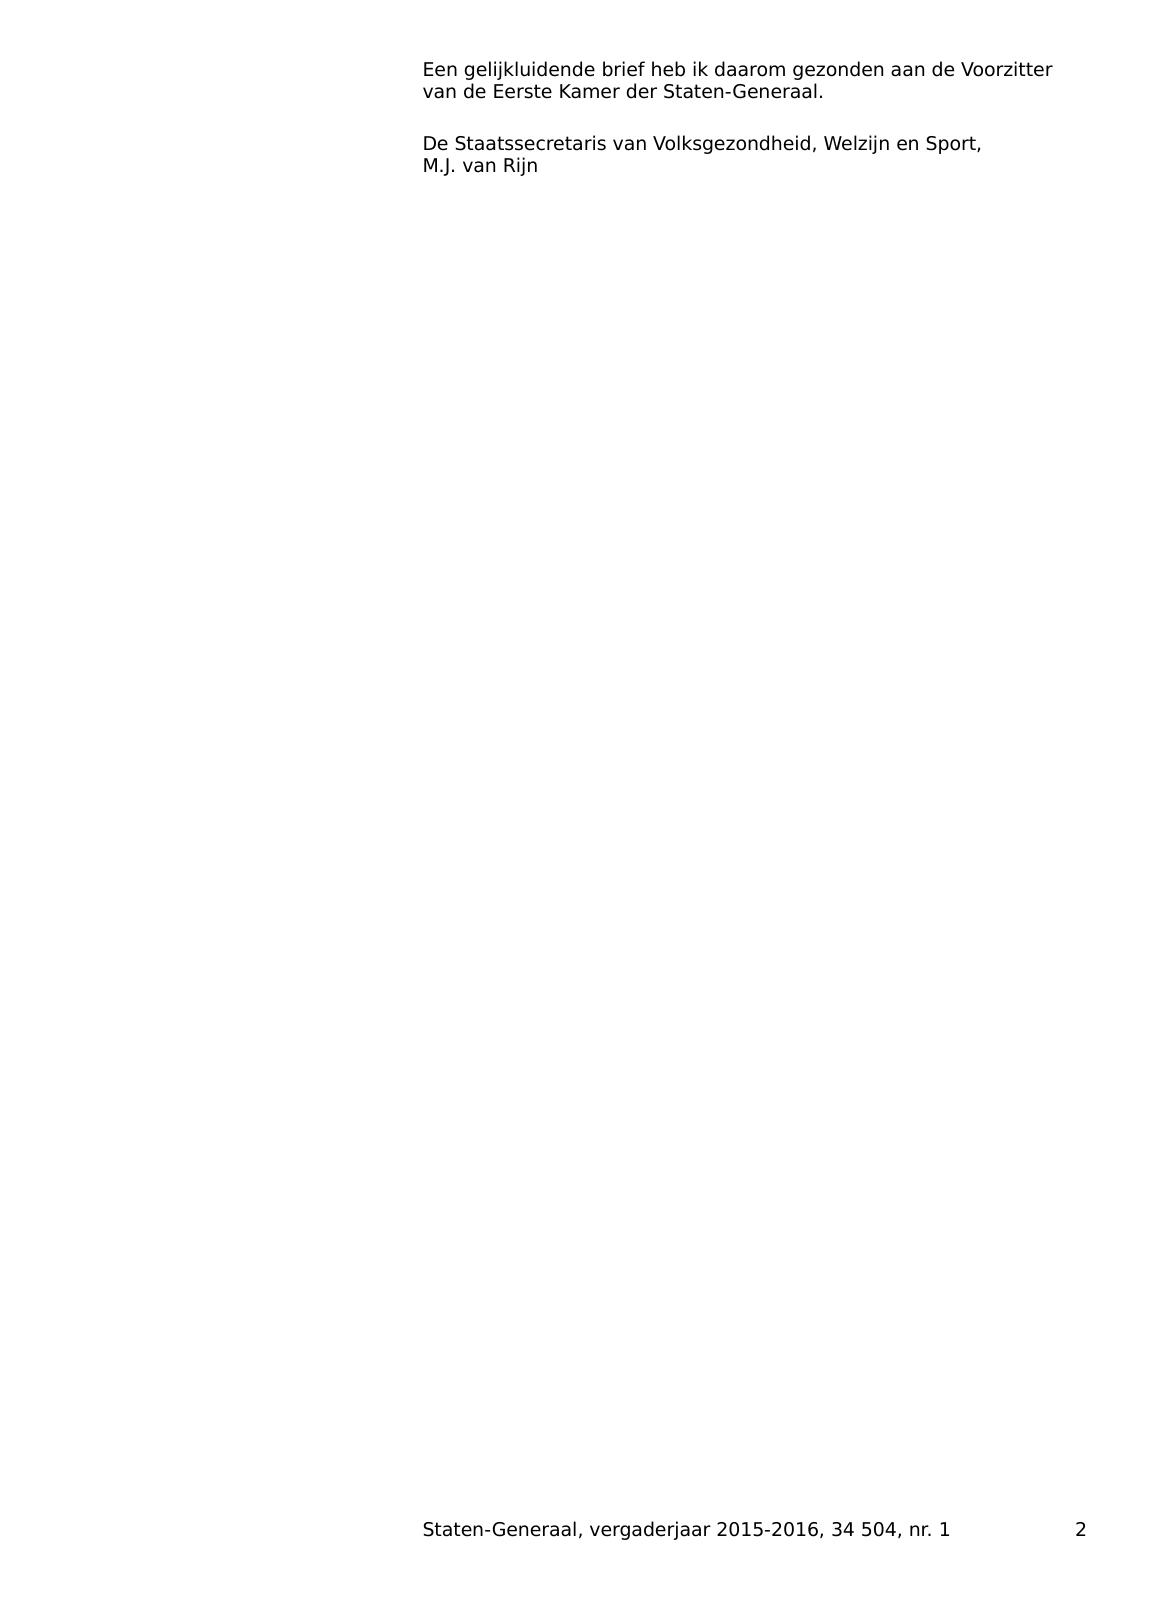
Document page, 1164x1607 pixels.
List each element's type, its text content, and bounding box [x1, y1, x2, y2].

text De Staatssecretaris van Volksgezondheid, Welzijn en Sport, M.J. van Rijn [422, 133, 1087, 177]
text Een gelijkluidende brief heb ik daarom gezonden aan de Voorzitter van de Eerste Kamer der Staten-Generaal. [422, 59, 1087, 103]
